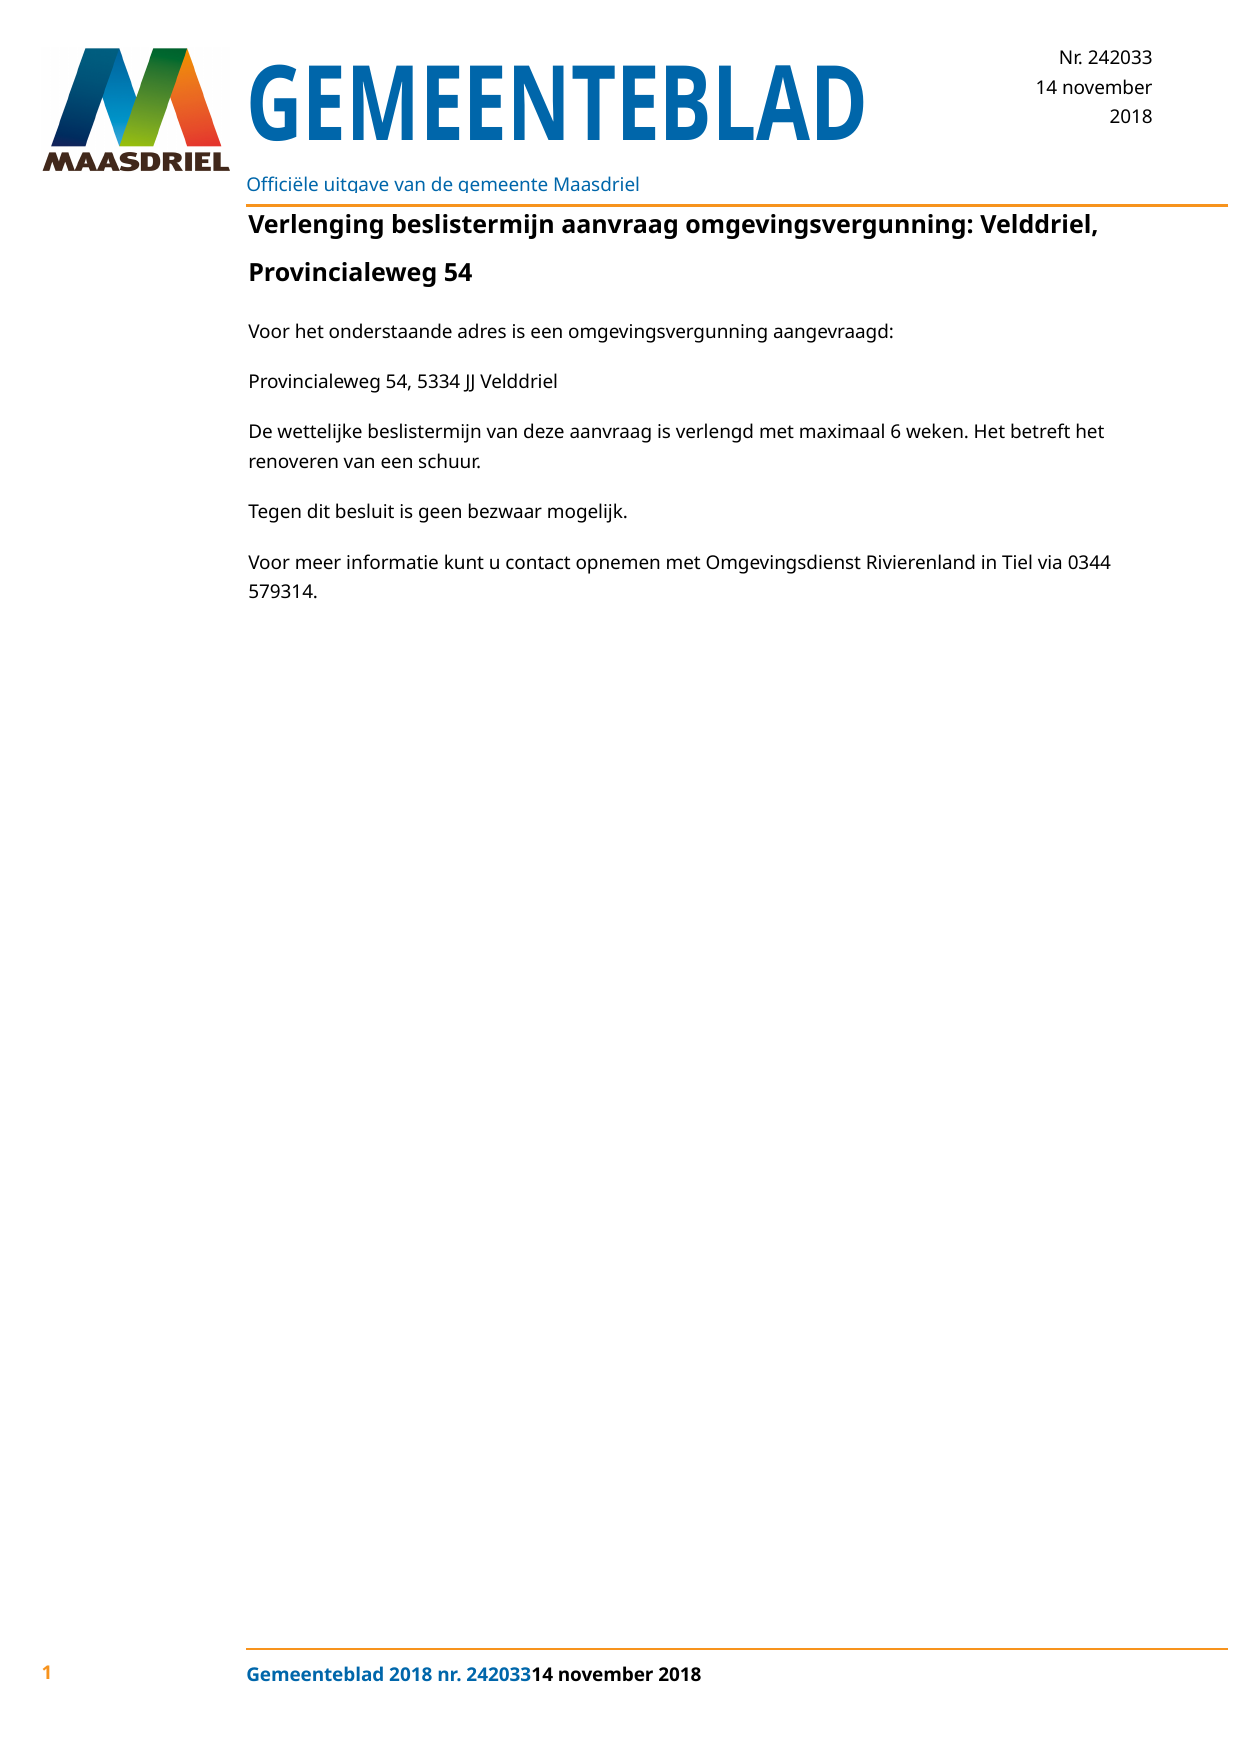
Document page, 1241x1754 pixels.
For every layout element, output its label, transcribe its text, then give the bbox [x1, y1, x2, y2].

text Voor het onderstaande adres is een omgevingsvergunning aangevraagd: [248, 318, 1152, 344]
text De wettelijke beslistermijn van deze aanvraag is verlengd met maximaal 6 weken. Het betreft het renoveren van een schuur. [248, 419, 1152, 474]
text Voor meer informatie kunt u contact opnemen met Omgevingsdienst Rivierenland in Tiel via 0344 579314. [248, 549, 1152, 604]
picture [41, 47, 231, 172]
text Provincialeweg 54, 5334 JJ Velddriel [248, 368, 1152, 394]
text Verlenging beslistermijn aanvraag omgevingsvergunning: Velddriel, Provincialeweg 54 [248, 207, 1152, 288]
text Tegen dit besluit is geen bezwaar mogelijk. [248, 499, 1152, 524]
